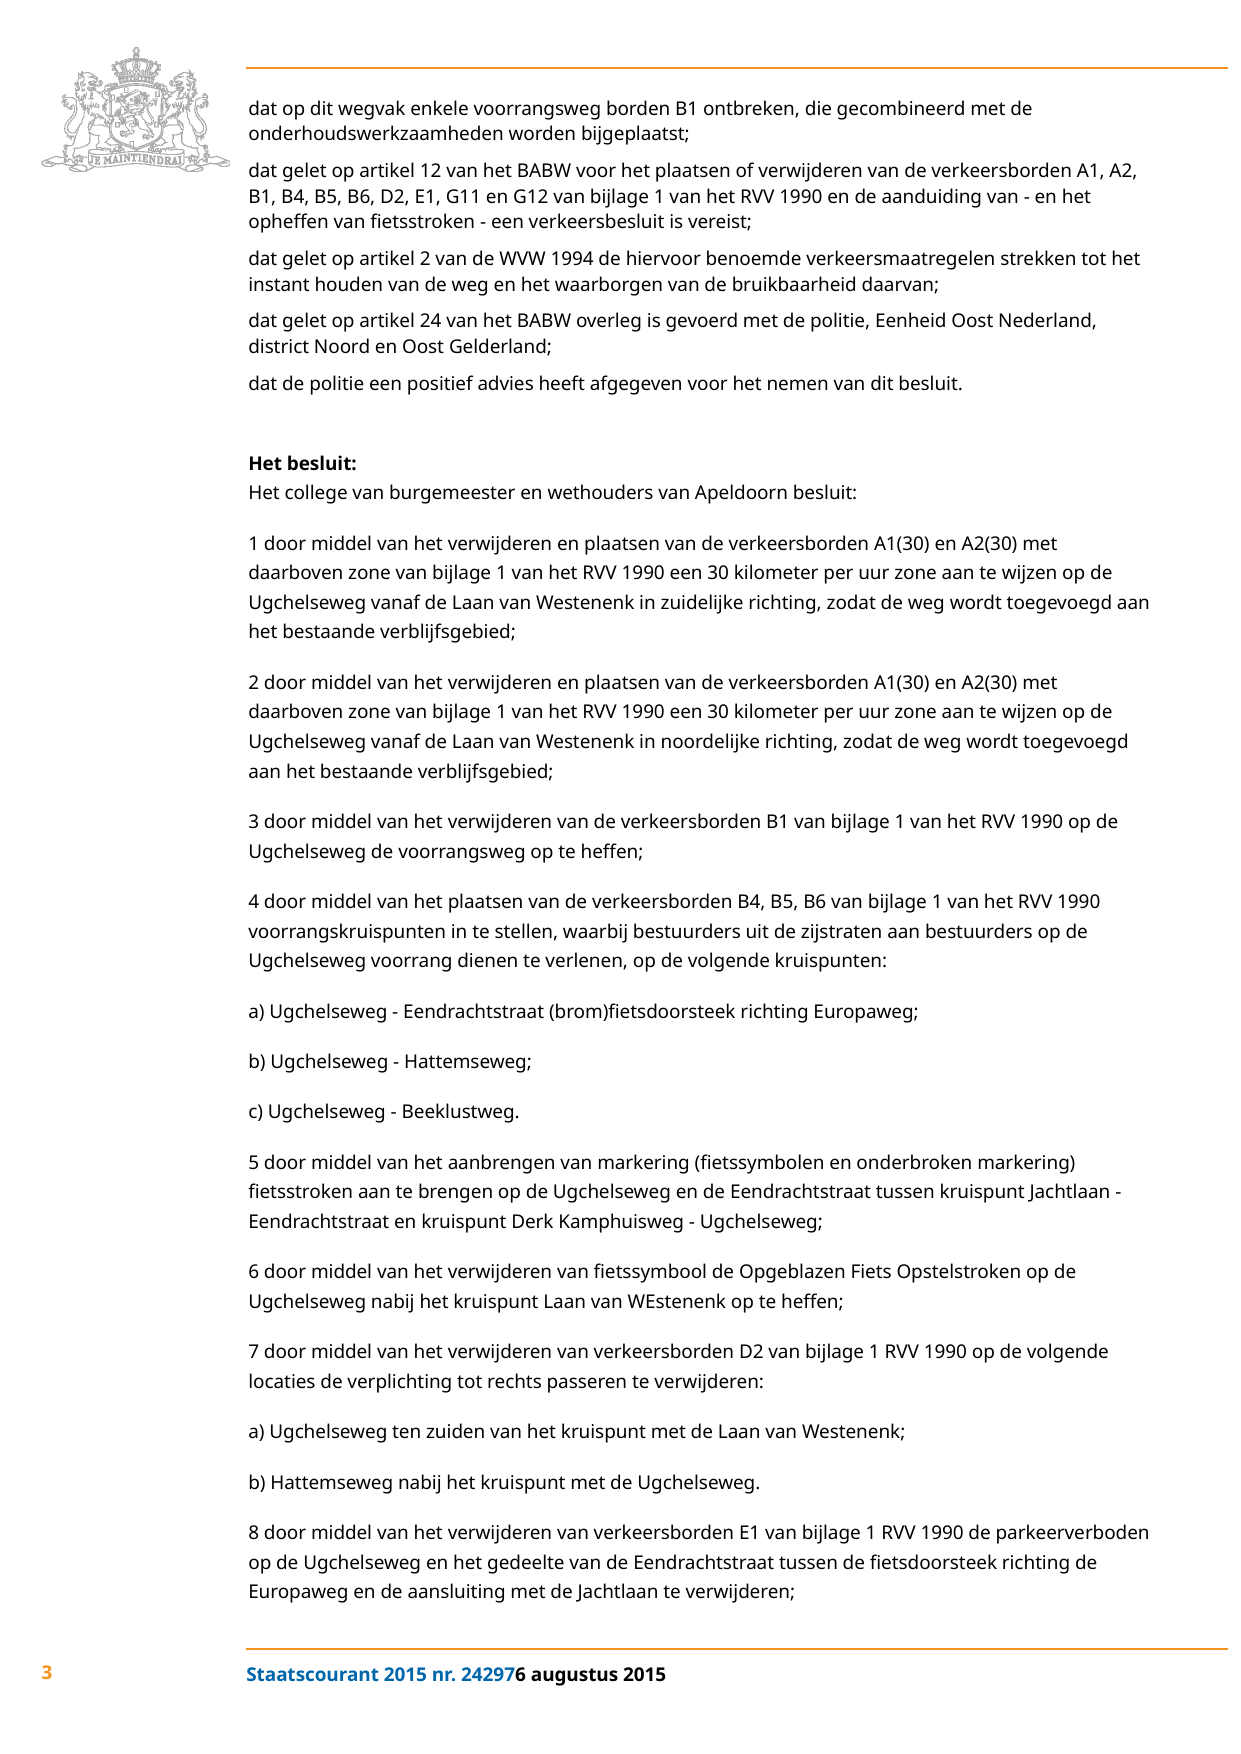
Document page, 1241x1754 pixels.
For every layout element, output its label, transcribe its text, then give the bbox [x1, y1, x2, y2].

text dat gelet op artikel 24 van het BABW overleg is gevoerd met de politie, Eenheid Oost Nederland, district Noord en Oost Gelderland; [248, 308, 1152, 359]
text b) Hattemseweg nabij het kruispunt met de Ugchelseweg. [248, 1469, 1152, 1495]
text dat de politie een positief advies heeft afgegeven voor het nemen van dit besluit. [248, 370, 1152, 396]
text 2 door middel van het verwijderen en plaatsen van de verkeersborden A1(30) en A2(30) met daarboven zone van bijlage 1 van het RVV 1990 een 30 kilometer per uur zone aan te wijzen op de Ugchelseweg vanaf de Laan van Westenenk in noordelijke richting, zodat de weg wordt toegevoegd aan het bestaande verblijfsgebied; [248, 669, 1152, 783]
picture [41, 47, 231, 172]
text 3 door middel van het verwijderen van de verkeersborden B1 van bijlage 1 van het RVV 1990 op de Ugchelseweg de voorrangsweg op te heffen; [248, 808, 1152, 863]
text c) Ugchelseweg - Beeklustweg. [248, 1099, 1152, 1124]
text b) Ugchelseweg - Hattemseweg; [248, 1048, 1152, 1074]
text 7 door middel van het verwijderen van verkeersborden D2 van bijlage 1 RVV 1990 op de volgende locaties de verplichting tot rechts passeren te verwijderen: [248, 1339, 1152, 1394]
text dat gelet op artikel 2 van de WVW 1994 de hiervoor benoemde verkeersmaatregelen strekken tot het instant houden van de weg en het waarborgen van de bruikbaarheid daarvan; [248, 245, 1152, 297]
text 6 door middel van het verwijderen van fietssymbool de Opgeblazen Fiets Opstelstroken op de Ugchelseweg nabij het kruispunt Laan van WEstenenk op te heffen; [248, 1259, 1152, 1314]
text 5 door middel van het aanbrengen van markering (fietssymbolen en onderbroken markering) fietsstroken aan te brengen op de Ugchelseweg en de Eendrachtstraat tussen kruispunt Jachtlaan - Eendrachtstraat en kruispunt Derk Kamphuisweg - Ugchelseweg; [248, 1149, 1152, 1234]
text Het besluit: [248, 450, 1152, 476]
text dat gelet op artikel 12 van het BABW voor het plaatsen of verwijderen van de verkeersborden A1, A2, B1, B4, B5, B6, D2, E1, G11 en G12 van bijlage 1 van het RVV 1990 en de aanduiding van - en het opheffen van fietsstroken - een verkeersbesluit is vereist; [248, 157, 1152, 234]
text a) Ugchelseweg - Eendrachtstraat (brom)fietsdoorsteek richting Europaweg; [248, 998, 1152, 1023]
text 8 door middel van het verwijderen van verkeersborden E1 van bijlage 1 RVV 1990 de parkeerverboden op de Ugchelseweg en het gedeelte van de Eendrachtstraat tussen de fietsdoorsteek richting de Europaweg en de aansluiting met de Jachtlaan te verwijderen; [248, 1519, 1152, 1604]
text Het college van burgemeester en wethouders van Apeldoorn besluit: [248, 479, 1152, 505]
text dat op dit wegvak enkele voorrangsweg borden B1 ontbreken, die gecombineerd met de onderhoudswerkzaamheden worden bijgeplaatst; [248, 95, 1152, 146]
text a) Ugchelseweg ten zuiden van het kruispunt met de Laan van Westenenk; [248, 1419, 1152, 1444]
text 1 door middel van het verwijderen en plaatsen van de verkeersborden A1(30) en A2(30) met daarboven zone van bijlage 1 van het RVV 1990 een 30 kilometer per uur zone aan te wijzen op de Ugchelseweg vanaf de Laan van Westenenk in zuidelijke richting, zodat de weg wordt toegevoegd aan het bestaande verblijfsgebied; [248, 530, 1152, 644]
text 4 door middel van het plaatsen van de verkeersborden B4, B5, B6 van bijlage 1 van het RVV 1990 voorrangskruispunten in te stellen, waarbij bestuurders uit de zijstraten aan bestuurders op de Ugchelseweg voorrang dienen te verlenen, op de volgende kruispunten: [248, 888, 1152, 973]
